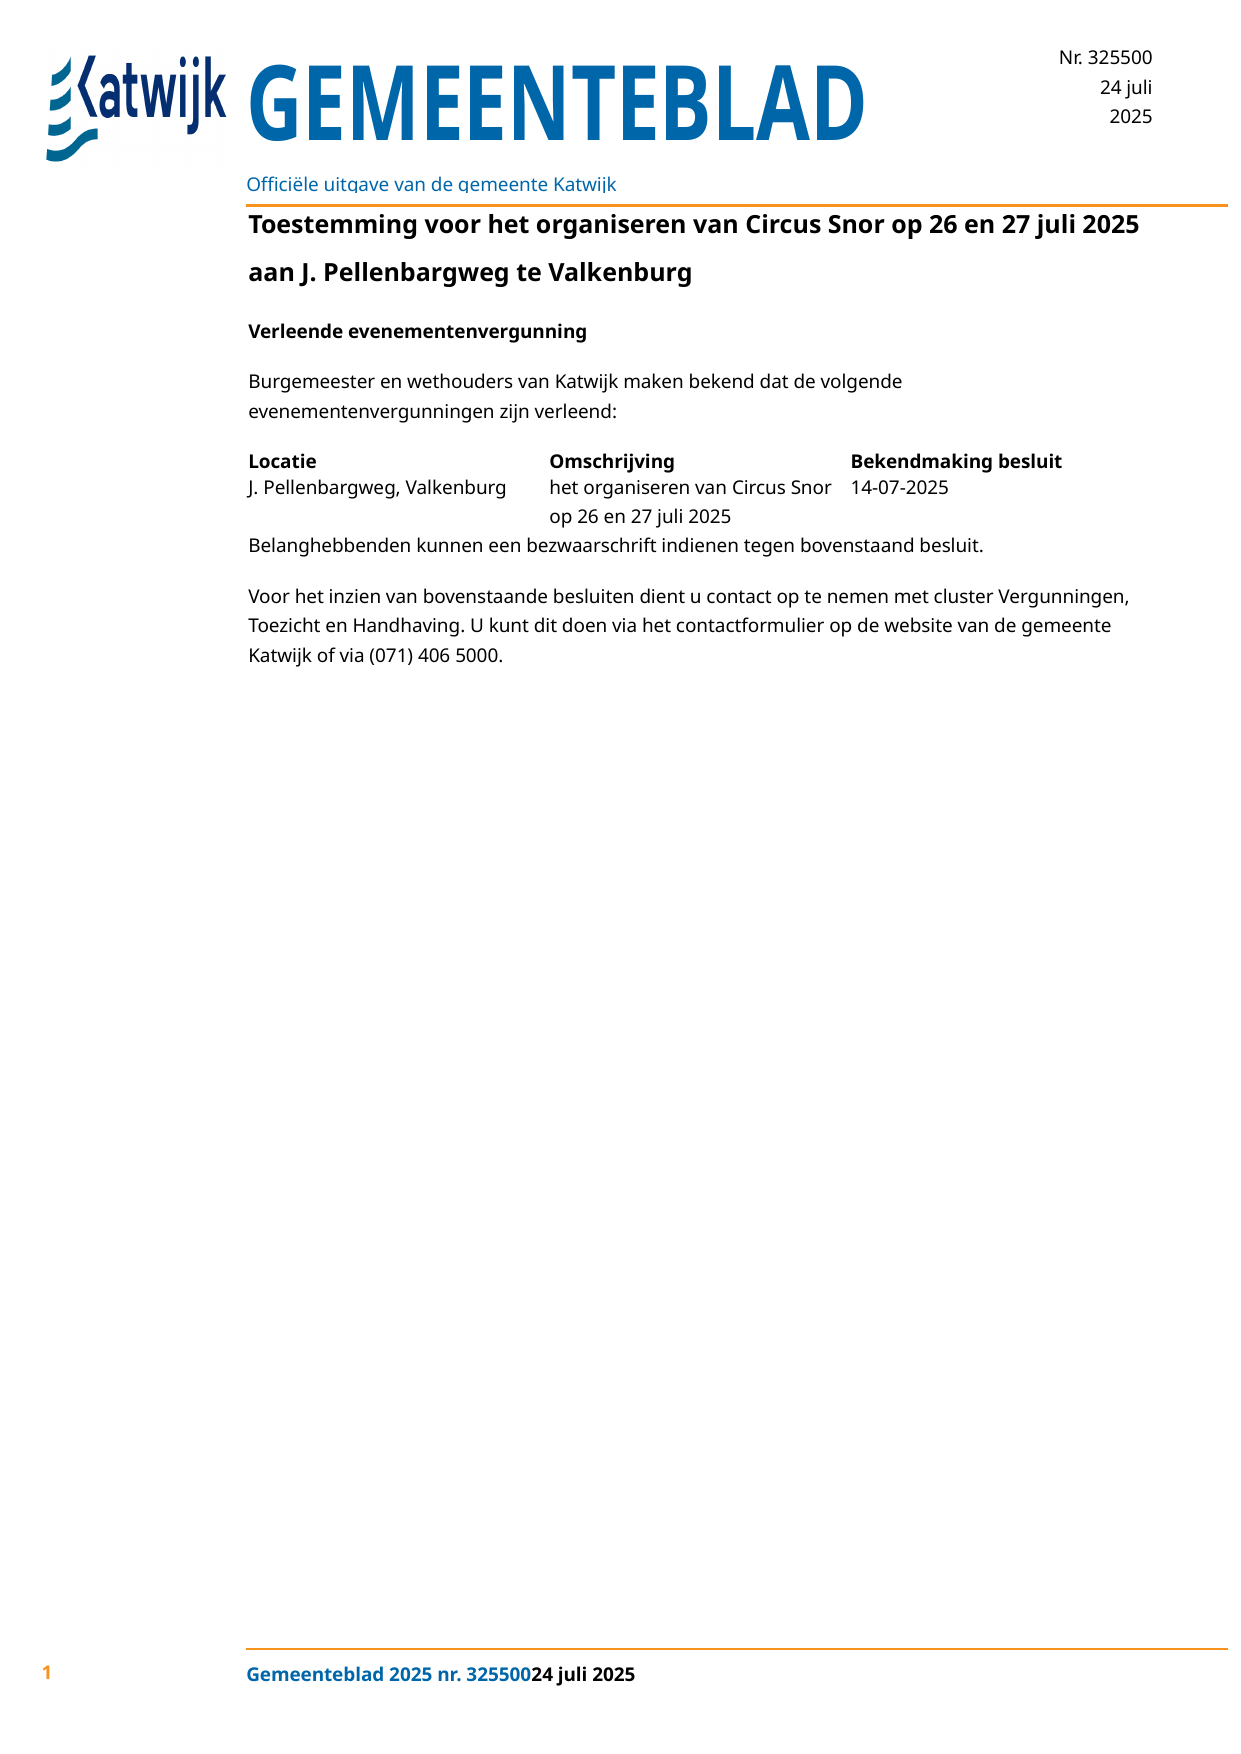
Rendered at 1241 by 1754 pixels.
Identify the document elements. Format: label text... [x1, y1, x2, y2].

table_cell J. Pellenbargweg, Valkenburg [248, 474, 549, 529]
table_cell het organiseren van Circus Snor op 26 en 27 juli 2025 [549, 474, 850, 529]
picture [41, 47, 231, 172]
table_header Omschrijving [549, 449, 850, 474]
table_cell 14-07-2025 [850, 474, 1152, 529]
table_header Bekendmaking besluit [850, 449, 1152, 474]
text Burgemeester en wethouders van Katwijk maken bekend dat de volgende evenementenvergunningen zijn verleend: [248, 368, 1152, 424]
text Voor het inzien van bovenstaande besluiten dient u contact op te nemen met cluster Vergunningen, Toezicht en Handhaving. U kunt dit doen via het contactformulier op de website van de gemeente Katwijk of via (071) 406 5000. [248, 583, 1152, 668]
text Belanghebbenden kunnen een bezwaarschrift indienen tegen bovenstaand besluit. [248, 533, 1152, 558]
table_header Locatie [248, 449, 549, 474]
text Toestemming voor het organiseren van Circus Snor op 26 en 27 juli 2025 aan J. Pellenbargweg te Valkenburg [248, 207, 1152, 288]
text Verleende evenementenvergunning [248, 318, 1152, 344]
